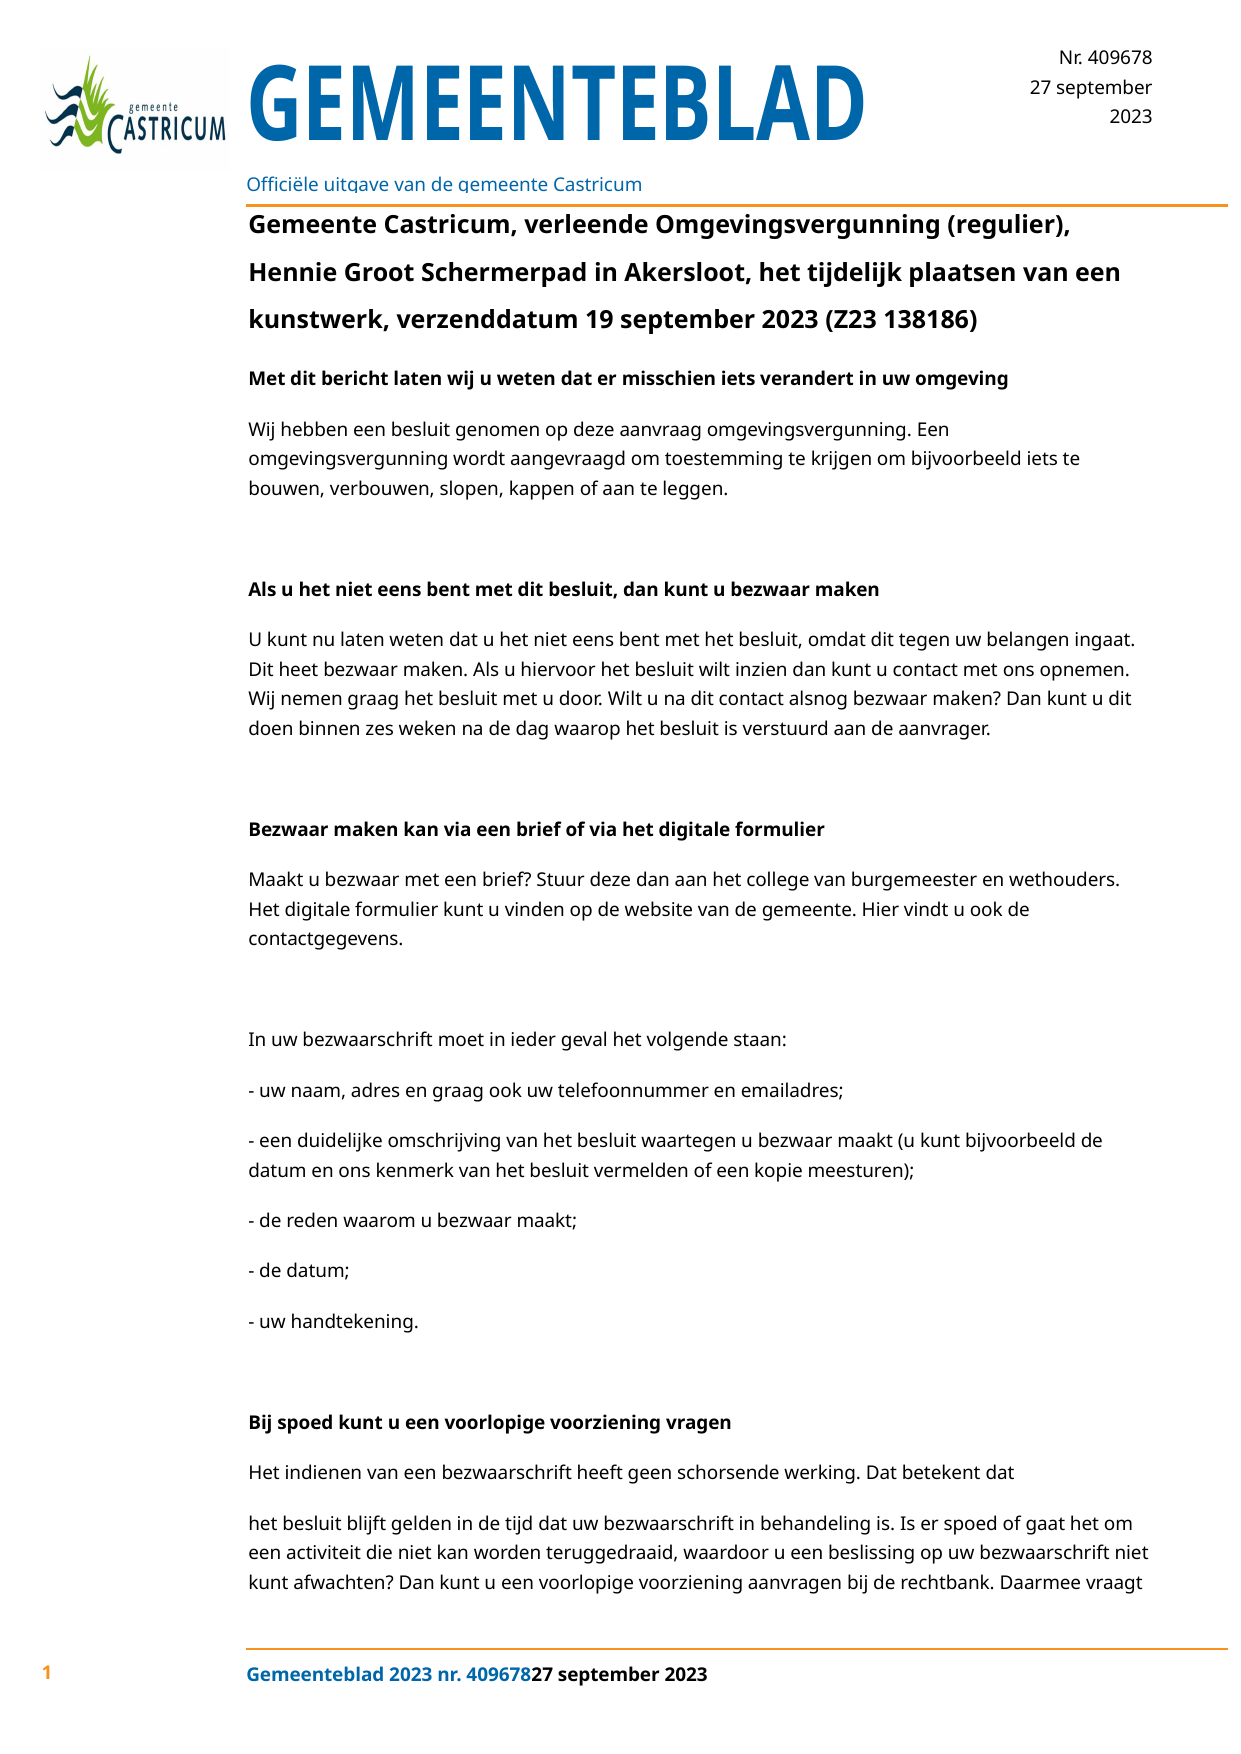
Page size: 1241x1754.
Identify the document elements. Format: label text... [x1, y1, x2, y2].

text Bezwaar maken kan via een brief of via het digitale formulier [248, 816, 1152, 842]
text - uw naam, adres en graag ook uw telefoonnummer en emailadres; [248, 1077, 1152, 1102]
picture [41, 47, 231, 172]
text Met dit bericht laten wij u weten dat er misschien iets verandert in uw omgeving [248, 366, 1152, 391]
text Bij spoed kunt u een voorlopige voorziening vragen [248, 1409, 1152, 1434]
text In uw bezwaarschrift moet in ieder geval het volgende staan: [248, 1026, 1152, 1052]
text Het indienen van een bezwaarschrift heeft geen schorsende werking. Dat betekent dat [248, 1459, 1152, 1485]
text - de reden waarom u bezwaar maakt; [248, 1207, 1152, 1233]
text het besluit blijft gelden in de tijd dat uw bezwaarschrift in behandeling is. Is er spoed of gaat het om een activiteit die niet kan worden teruggedraaid, waardoor u een beslissing op uw bezwaarschrift niet kunt afwachten? Dan kunt u een voorlopige voorziening aanvragen bij de rechtbank. Daarmee vraagt [248, 1510, 1152, 1594]
text Gemeente Castricum, verleende Omgevingsvergunning (regulier), Hennie Groot Schermerpad in Akersloot, het tijdelijk plaatsen van een kunstwerk, verzenddatum 19 september 2023 (Z23 138186) [248, 207, 1152, 336]
text Als u het niet eens bent met dit besluit, dan kunt u bezwaar maken [248, 576, 1152, 602]
text - de datum; [248, 1258, 1152, 1283]
text U kunt nu laten weten dat u het niet eens bent met het besluit, omdat dit tegen uw belangen ingaat. Dit heet bezwaar maken. Als u hiervoor het besluit wilt inzien dan kunt u contact met ons opnemen. Wij nemen graag het besluit met u door. Wilt u na dit contact alsnog bezwaar maken? Dan kunt u dit doen binnen zes weken na de dag waarop het besluit is verstuurd aan de aanvrager. [248, 626, 1152, 741]
text - uw handtekening. [248, 1308, 1152, 1334]
text Wij hebben een besluit genomen op deze aanvraag omgevingsvergunning. Een omgevingsvergunning wordt aangevraagd om toestemming te krijgen om bijvoorbeeld iets te bouwen, verbouwen, slopen, kappen of aan te leggen. [248, 416, 1152, 501]
text - een duidelijke omschrijving van het besluit waartegen u bezwaar maakt (u kunt bijvoorbeeld de datum en ons kenmerk van het besluit vermelden of een kopie meesturen); [248, 1127, 1152, 1182]
text Maakt u bezwaar met een brief? Stuur deze dan aan het college van burgemeester en wethouders. Het digitale formulier kunt u vinden op de website van de gemeente. Hier vindt u ook de contactgegevens. [248, 866, 1152, 951]
